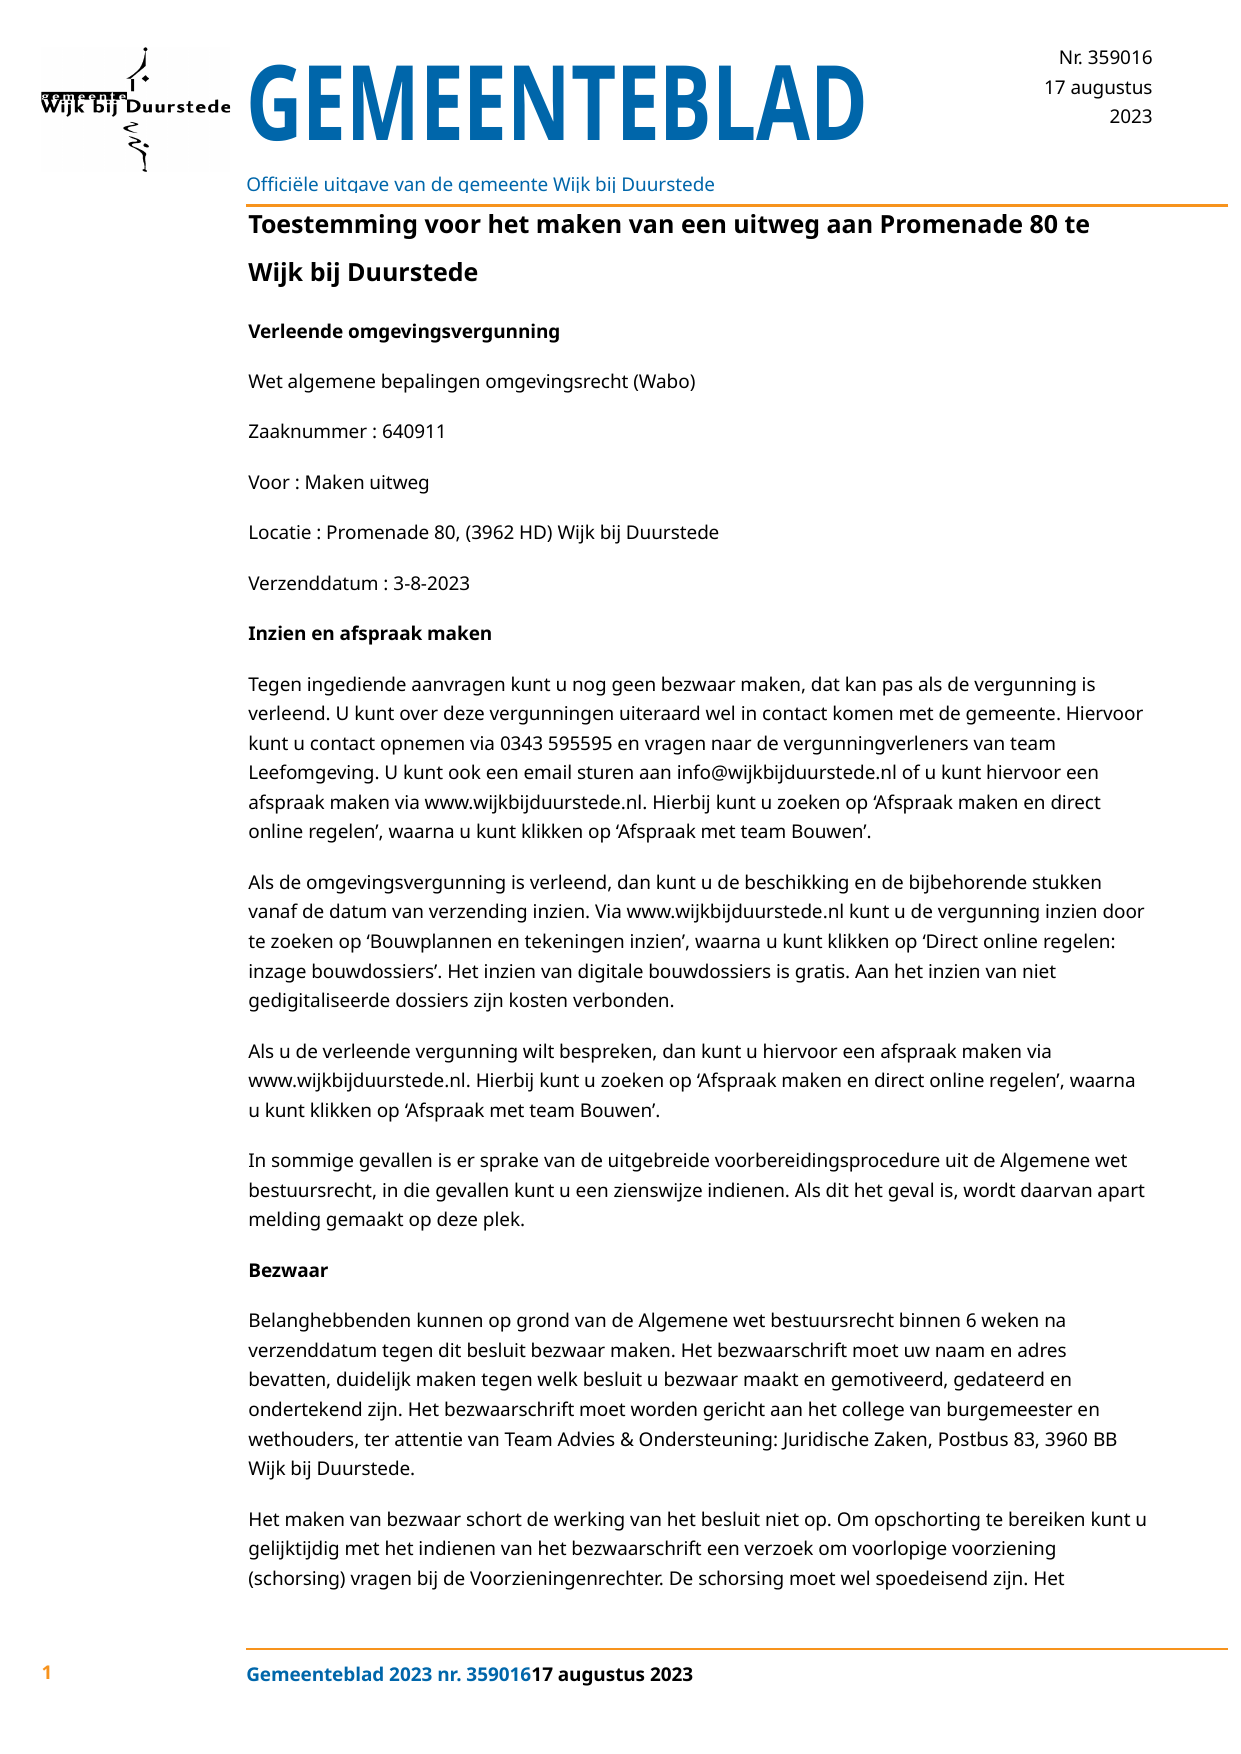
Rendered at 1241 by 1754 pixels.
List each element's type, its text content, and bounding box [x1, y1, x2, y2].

text Als de omgevingsvergunning is verleend, dan kunt u de beschikking en de bijbehorende stukken vanaf de datum van verzending inzien. Via www.wijkbijduurstede.nl kunt u de vergunning inzien door te zoeken op ‘Bouwplannen en tekeningen inzien’, waarna u kunt klikken op ‘Direct online regelen: inzage bouwdossiers’. Het inzien van digitale bouwdossiers is gratis. Aan het inzien van niet gedigitaliseerde dossiers zijn kosten verbonden. [248, 869, 1152, 1013]
text Het maken van bezwaar schort de werking van het besluit niet op. Om opschorting te bereiken kunt u gelijktijdig met het indienen van het bezwaarschrift een verzoek om voorlopige voorziening (schorsing) vragen bij de Voorzieningenrechter. De schorsing moet wel spoedeisend zijn. Het [248, 1506, 1152, 1591]
text Locatie : Promenade 80, (3962 HD) Wijk bij Duurstede [248, 519, 1152, 545]
text Belanghebbenden kunnen op grond van de Algemene wet bestuursrecht binnen 6 weken na verzenddatum tegen dit besluit bezwaar maken. Het bezwaarschrift moet uw naam en adres bevatten, duidelijk maken tegen welk besluit u bezwaar maakt en gemotiveerd, gedateerd en ondertekend zijn. Het bezwaarschrift moet worden gericht aan het college van burgemeester en wethouders, ter attentie van Team Advies & Ondersteuning: Juridische Zaken, Postbus 83, 3960 BB Wijk bij Duurstede. [248, 1307, 1152, 1481]
text Verzenddatum : 3-8-2023 [248, 570, 1152, 596]
text Bezwaar [248, 1257, 1152, 1283]
text Verleende omgevingsvergunning [248, 318, 1152, 344]
text In sommige gevallen is er sprake van de uitgebreide voorbereidingsprocedure uit de Algemene wet bestuursrecht, in die gevallen kunt u een zienswijze indienen. Als dit het geval is, wordt daarvan apart melding gemaakt op deze plek. [248, 1147, 1152, 1232]
text Als u de verleende vergunning wilt bespreken, dan kunt u hiervoor een afspraak maken via www.wijkbijduurstede.nl. Hierbij kunt u zoeken op ‘Afspraak maken en direct online regelen’, waarna u kunt klikken op ‘Afspraak met team Bouwen’. [248, 1038, 1152, 1123]
picture [41, 47, 231, 172]
text Wet algemene bepalingen omgevingsrecht (Wabo) [248, 368, 1152, 394]
text Zaaknummer : 640911 [248, 419, 1152, 444]
text Tegen ingediende aanvragen kunt u nog geen bezwaar maken, dat kan pas als de vergunning is verleend. U kunt over deze vergunningen uiteraard wel in contact komen met de gemeente. Hiervoor kunt u contact opnemen via 0343 595595 en vragen naar de vergunningverleners van team Leefomgeving. U kunt ook een email sturen aan info@wijkbijduurstede.nl of u kunt hiervoor een afspraak maken via www.wijkbijduurstede.nl. Hierbij kunt u zoeken op ‘Afspraak maken en direct online regelen’, waarna u kunt klikken op ‘Afspraak met team Bouwen’. [248, 671, 1152, 844]
text Inzien en afspraak maken [248, 620, 1152, 646]
text Toestemming voor het maken van een uitweg aan Promenade 80 te Wijk bij Duurstede [248, 207, 1152, 288]
text Voor : Maken uitweg [248, 469, 1152, 495]
